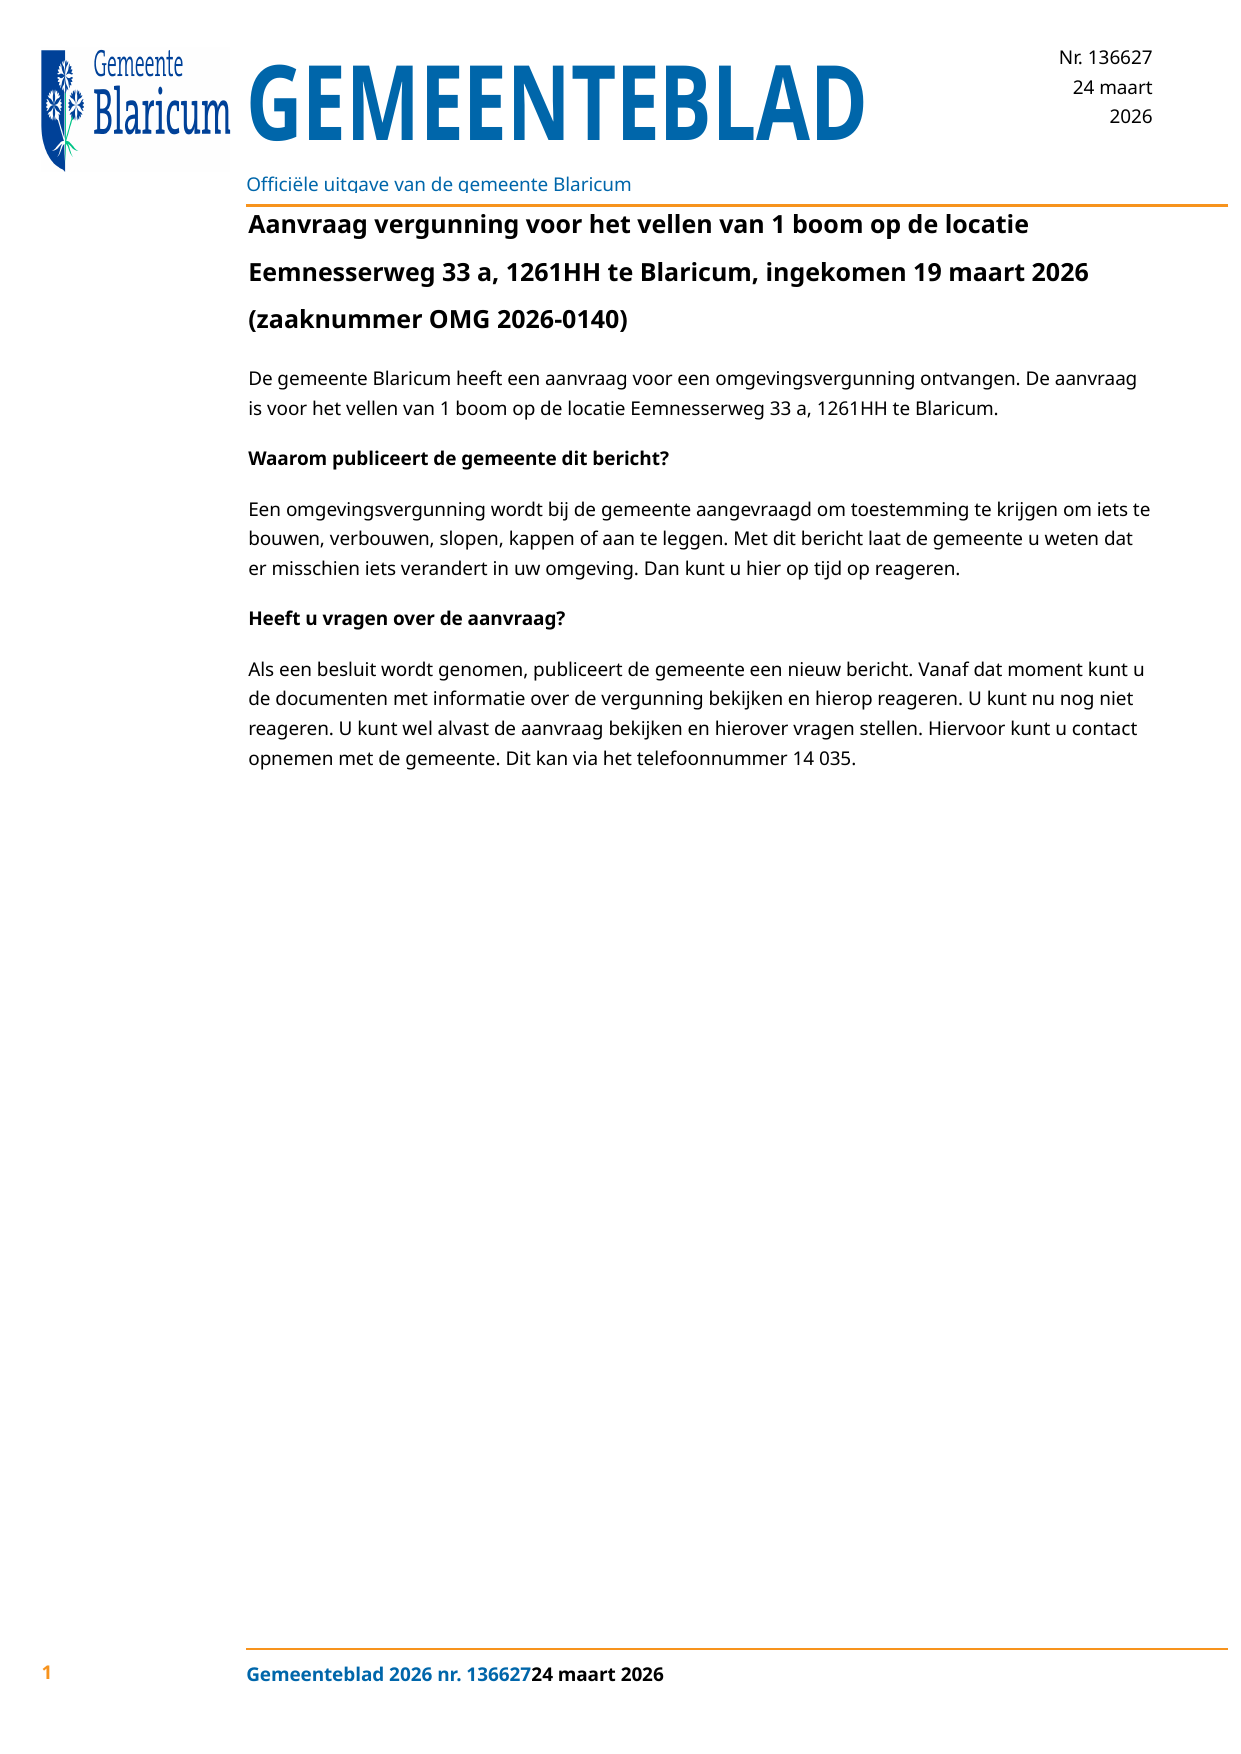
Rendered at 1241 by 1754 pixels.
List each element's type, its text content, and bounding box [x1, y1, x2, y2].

text De gemeente Blaricum heeft een aanvraag voor een omgevingsvergunning ontvangen. De aanvraag is voor het vellen van 1 boom op de locatie Eemnesserweg 33 a, 1261HH te Blaricum. [248, 366, 1152, 421]
text Als een besluit wordt genomen, publiceert de gemeente een nieuw bericht. Vanaf dat moment kunt u de documenten met informatie over de vergunning bekijken en hierop reageren. U kunt nu nog niet reageren. U kunt wel alvast de aanvraag bekijken en hierover vragen stellen. Hiervoor kunt u contact opnemen met de gemeente. Dit kan via het telefoonnummer 14 035. [248, 656, 1152, 770]
text Een omgevingsvergunning wordt bij de gemeente aangevraagd om toestemming te krijgen om iets te bouwen, verbouwen, slopen, kappen of aan te leggen. Met dit bericht laat de gemeente u weten dat er misschien iets verandert in uw omgeving. Dan kunt u hier op tijd op reageren. [248, 496, 1152, 581]
text Heeft u vragen over de aanvraag? [248, 606, 1152, 631]
text Aanvraag vergunning voor het vellen van 1 boom op de locatie Eemnesserweg 33 a, 1261HH te Blaricum, ingekomen 19 maart 2026 (zaaknummer OMG 2026-0140) [248, 207, 1152, 336]
text Waarom publiceert de gemeente dit bericht? [248, 446, 1152, 471]
picture [41, 47, 231, 172]
